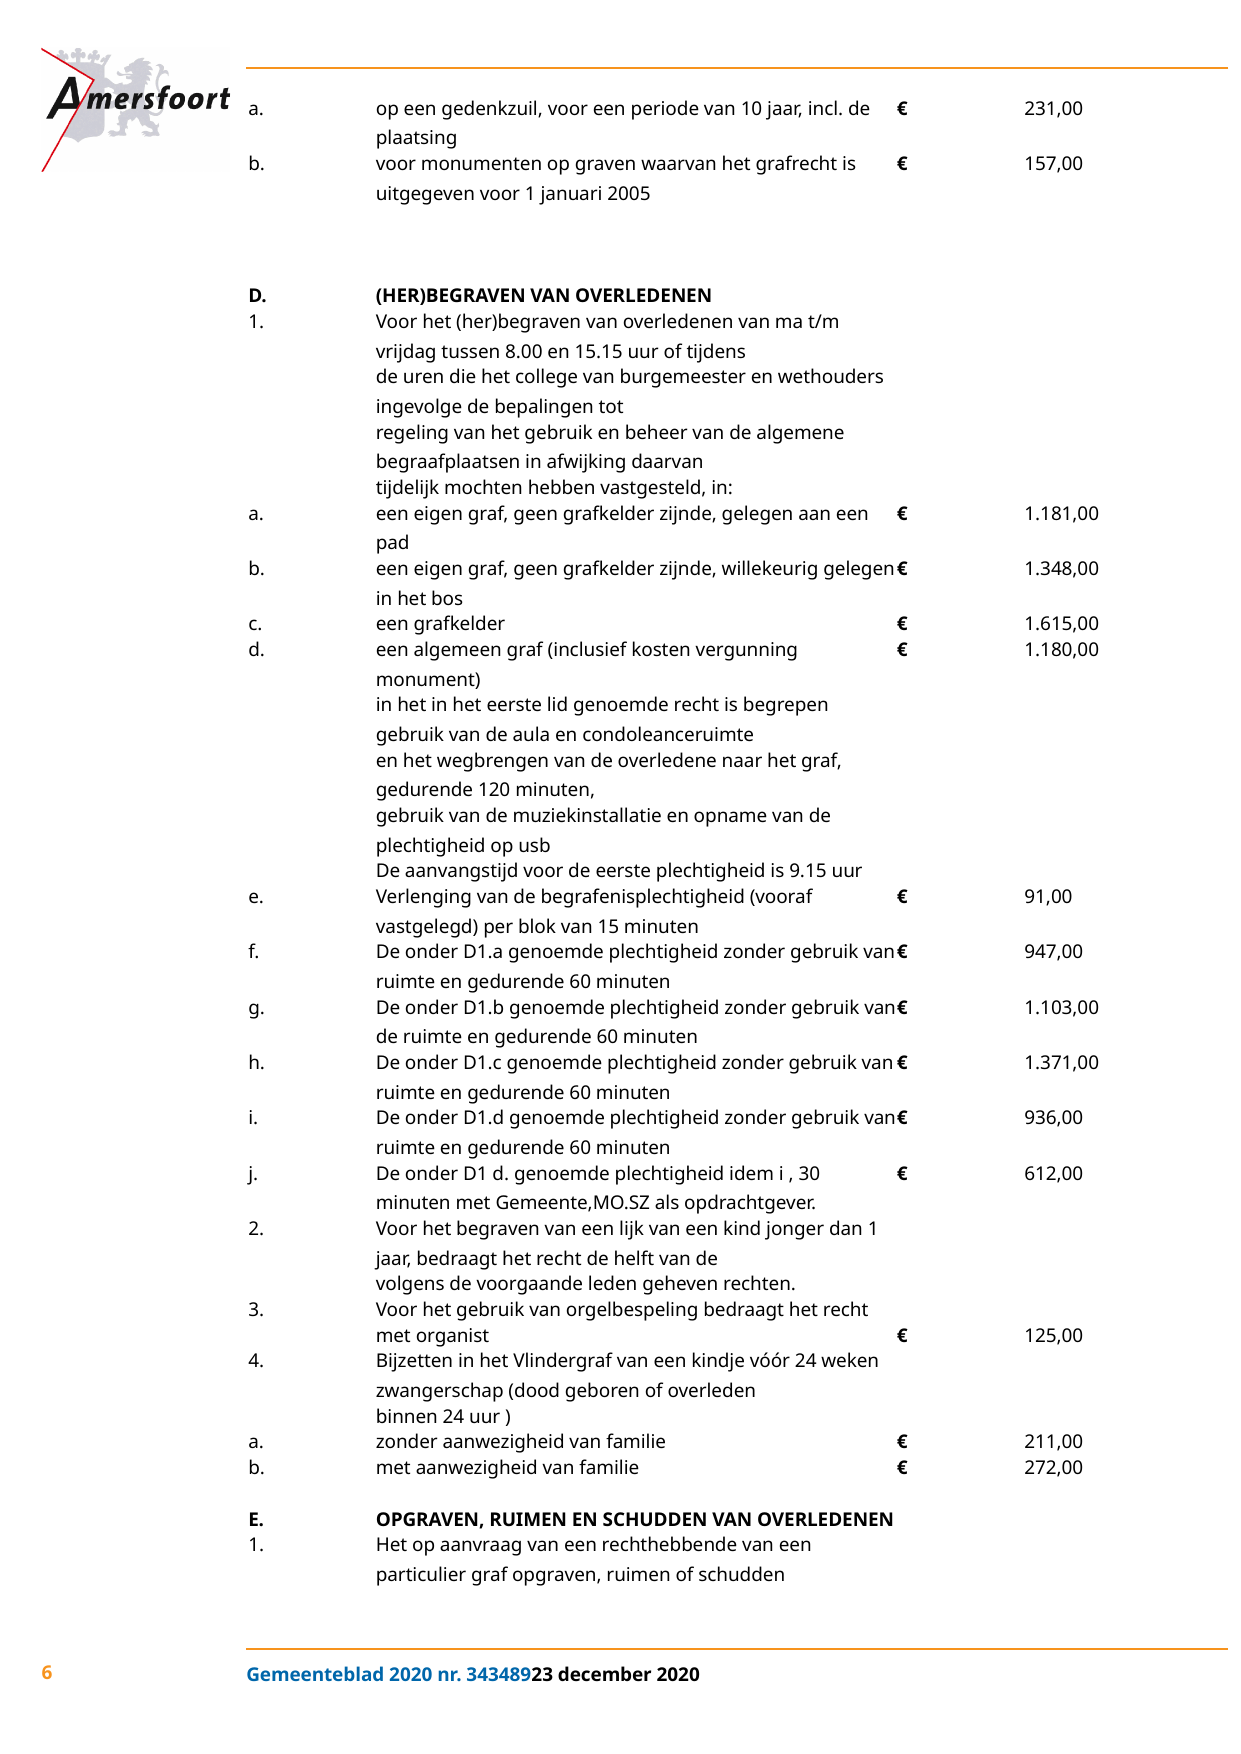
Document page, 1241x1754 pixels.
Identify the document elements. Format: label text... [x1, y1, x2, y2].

table_cell [248, 747, 376, 802]
table_cell [897, 474, 1024, 500]
table_cell € [897, 1429, 1024, 1454]
table_cell tijdelijk mochten hebben vastgesteld, in: [376, 474, 897, 500]
table_cell en het wegbrengen van de overledene naar het graf, gedurende 120 minuten, [376, 747, 897, 802]
table_cell [897, 205, 1024, 231]
table_cell f. [248, 939, 376, 994]
table_cell [1024, 231, 1152, 257]
table_cell De onder D1.c genoemde plechtigheid zonder gebruik van ruimte en gedurende 60 minuten [376, 1049, 897, 1104]
table_cell € [897, 939, 1024, 994]
table_cell zonder aanwezigheid van familie [376, 1429, 897, 1454]
table_cell [1024, 308, 1152, 364]
table_cell a. [248, 1429, 376, 1454]
table_cell [248, 257, 376, 283]
table_cell [1024, 205, 1152, 231]
table_cell [897, 1506, 1024, 1532]
table_cell € [897, 883, 1024, 939]
table_cell een algemeen graf (inclusief kosten vergunning monument) [376, 636, 897, 692]
table_cell [897, 1403, 1024, 1429]
table_cell een eigen graf, geen grafkelder zijnde, willekeurig gelegen in het bos [376, 555, 897, 611]
table_cell [897, 858, 1024, 883]
table_cell € [897, 994, 1024, 1049]
table_cell De onder D1 d. genoemde plechtigheid idem i , 30 minuten met Gemeente,MO.SZ als opdrachtgever. [376, 1160, 897, 1215]
table_cell [248, 1480, 376, 1506]
table_cell [248, 802, 376, 858]
table_cell Verlenging van de begrafenisplechtigheid (vooraf vastgelegd) per blok van 15 minuten [376, 883, 897, 939]
table_cell € [897, 500, 1024, 555]
table_cell [248, 419, 376, 474]
table_cell [897, 419, 1024, 474]
table_cell € [897, 555, 1024, 611]
table_cell [376, 257, 897, 283]
table_cell a. [248, 500, 376, 555]
table_cell Voor het begraven van een lijk van een kind jonger dan 1 jaar, bedraagt het recht de helft van de [376, 1215, 897, 1271]
table_cell 125,00 [1024, 1322, 1152, 1348]
table_cell € [897, 1322, 1024, 1348]
table_cell 936,00 [1024, 1105, 1152, 1160]
table_cell € [897, 95, 1024, 150]
table_cell 231,00 [1024, 95, 1152, 150]
table_cell D. [248, 283, 376, 308]
table_cell [1024, 692, 1152, 747]
table_cell [1024, 1532, 1152, 1587]
table_cell [1024, 747, 1152, 802]
table_cell 1.371,00 [1024, 1049, 1152, 1104]
table_cell b. [248, 150, 376, 205]
table_cell 1.180,00 [1024, 636, 1152, 692]
table_cell op een gedenkzuil, voor een periode van 10 jaar, incl. de plaatsing [376, 95, 897, 150]
table_cell [248, 1322, 376, 1348]
table_cell g. [248, 994, 376, 1049]
table_cell De aanvangstijd voor de eerste plechtigheid is 9.15 uur [376, 858, 897, 883]
table_cell [897, 1348, 1024, 1403]
table_cell [248, 1403, 376, 1429]
table_cell 211,00 [1024, 1429, 1152, 1454]
table_cell [1024, 474, 1152, 500]
table_cell [248, 474, 376, 500]
table_cell 1.615,00 [1024, 611, 1152, 636]
table_cell Voor het gebruik van orgelbespeling bedraagt het recht [376, 1296, 897, 1322]
table_cell € [897, 1105, 1024, 1160]
table_cell b. [248, 1455, 376, 1480]
table_cell volgens de voorgaande leden geheven rechten. [376, 1271, 897, 1296]
table_cell [376, 231, 897, 257]
table_cell gebruik van de muziekinstallatie en opname van de plechtigheid op usb [376, 802, 897, 858]
table_cell € [897, 1455, 1024, 1480]
table_cell [1024, 257, 1152, 283]
table_cell j. [248, 1160, 376, 1215]
table_cell h. [248, 1049, 376, 1104]
table_cell regeling van het gebruik en beheer van de algemene begraafplaatsen in afwijking daarvan [376, 419, 897, 474]
table_cell de uren die het college van burgemeester en wethouders ingevolge de bepalingen tot [376, 364, 897, 419]
table_cell [1024, 802, 1152, 858]
table_cell [897, 308, 1024, 364]
table_cell [1024, 419, 1152, 474]
table_cell [1024, 364, 1152, 419]
table_cell e. [248, 883, 376, 939]
table_cell [376, 1480, 897, 1506]
table_cell Voor het (her)begraven van overledenen van ma t/m vrijdag tussen 8.00 en 15.15 uur of tijdens [376, 308, 897, 364]
table_cell [248, 205, 376, 231]
table_cell in het in het eerste lid genoemde recht is begrepen gebruik van de aula en condoleanceruimte [376, 692, 897, 747]
table_cell [1024, 858, 1152, 883]
table_cell 4. [248, 1348, 376, 1403]
table_cell [897, 1296, 1024, 1322]
table_cell [1024, 1215, 1152, 1271]
table_cell d. [248, 636, 376, 692]
table_cell [1024, 283, 1152, 308]
table_cell 1. [248, 1532, 376, 1587]
table_cell c. [248, 611, 376, 636]
table_cell [897, 1532, 1024, 1587]
table_cell 157,00 [1024, 150, 1152, 205]
table_cell [376, 205, 897, 231]
table_cell De onder D1.a genoemde plechtigheid zonder gebruik van ruimte en gedurende 60 minuten [376, 939, 897, 994]
table_cell binnen 24 uur ) [376, 1403, 897, 1429]
table_cell [1024, 1403, 1152, 1429]
table_cell [1024, 1506, 1152, 1532]
table_cell 1.181,00 [1024, 500, 1152, 555]
table_cell [1024, 1296, 1152, 1322]
table_cell [1024, 1271, 1152, 1296]
table_cell een grafkelder [376, 611, 897, 636]
table_cell [897, 802, 1024, 858]
table_cell [1024, 1348, 1152, 1403]
table_cell De onder D1.d genoemde plechtigheid zonder gebruik van ruimte en gedurende 60 minuten [376, 1105, 897, 1160]
table_cell [248, 364, 376, 419]
table_cell € [897, 1049, 1024, 1104]
table_cell een eigen graf, geen grafkelder zijnde, gelegen aan een pad [376, 500, 897, 555]
table_cell [248, 692, 376, 747]
table_cell De onder D1.b genoemde plechtigheid zonder gebruik van de ruimte en gedurende 60 minuten [376, 994, 897, 1049]
table_cell [248, 1271, 376, 1296]
table_cell 1.103,00 [1024, 994, 1152, 1049]
table_cell [248, 231, 376, 257]
table_cell E. [248, 1506, 376, 1532]
table_cell € [897, 150, 1024, 205]
table_cell Het op aanvraag van een rechthebbende van een particulier graf opgraven, ruimen of schudden [376, 1532, 897, 1587]
table_cell € [897, 636, 1024, 692]
table_cell [897, 231, 1024, 257]
table_cell [897, 257, 1024, 283]
table_cell a. [248, 95, 376, 150]
table_cell 3. [248, 1296, 376, 1322]
table_cell [897, 283, 1024, 308]
table_cell 91,00 [1024, 883, 1152, 939]
table_cell i. [248, 1105, 376, 1160]
table_cell [248, 858, 376, 883]
table_cell voor monumenten op graven waarvan het grafrecht is uitgegeven voor 1 januari 2005 [376, 150, 897, 205]
table_cell 947,00 [1024, 939, 1152, 994]
picture [41, 47, 231, 172]
table_cell met organist [376, 1322, 897, 1348]
table_cell 272,00 [1024, 1455, 1152, 1480]
table_cell b. [248, 555, 376, 611]
table_cell [897, 747, 1024, 802]
table_cell 1. [248, 308, 376, 364]
table_cell € [897, 611, 1024, 636]
table_cell 1.348,00 [1024, 555, 1152, 611]
table_cell OPGRAVEN, RUIMEN EN SCHUDDEN VAN OVERLEDENEN [376, 1506, 897, 1532]
table_cell [897, 364, 1024, 419]
table_cell 2. [248, 1215, 376, 1271]
table_cell [897, 1480, 1024, 1506]
table_cell met aanwezigheid van familie [376, 1455, 897, 1480]
table_cell 612,00 [1024, 1160, 1152, 1215]
table_cell [897, 1215, 1024, 1271]
table_cell € [897, 1160, 1024, 1215]
table_cell [897, 1271, 1024, 1296]
table_cell [897, 692, 1024, 747]
table_cell Bijzetten in het Vlindergraf van een kindje vóór 24 weken zwangerschap (dood geboren of overleden [376, 1348, 897, 1403]
table_cell (HER)BEGRAVEN VAN OVERLEDENEN [376, 283, 897, 308]
table_cell [1024, 1480, 1152, 1506]
